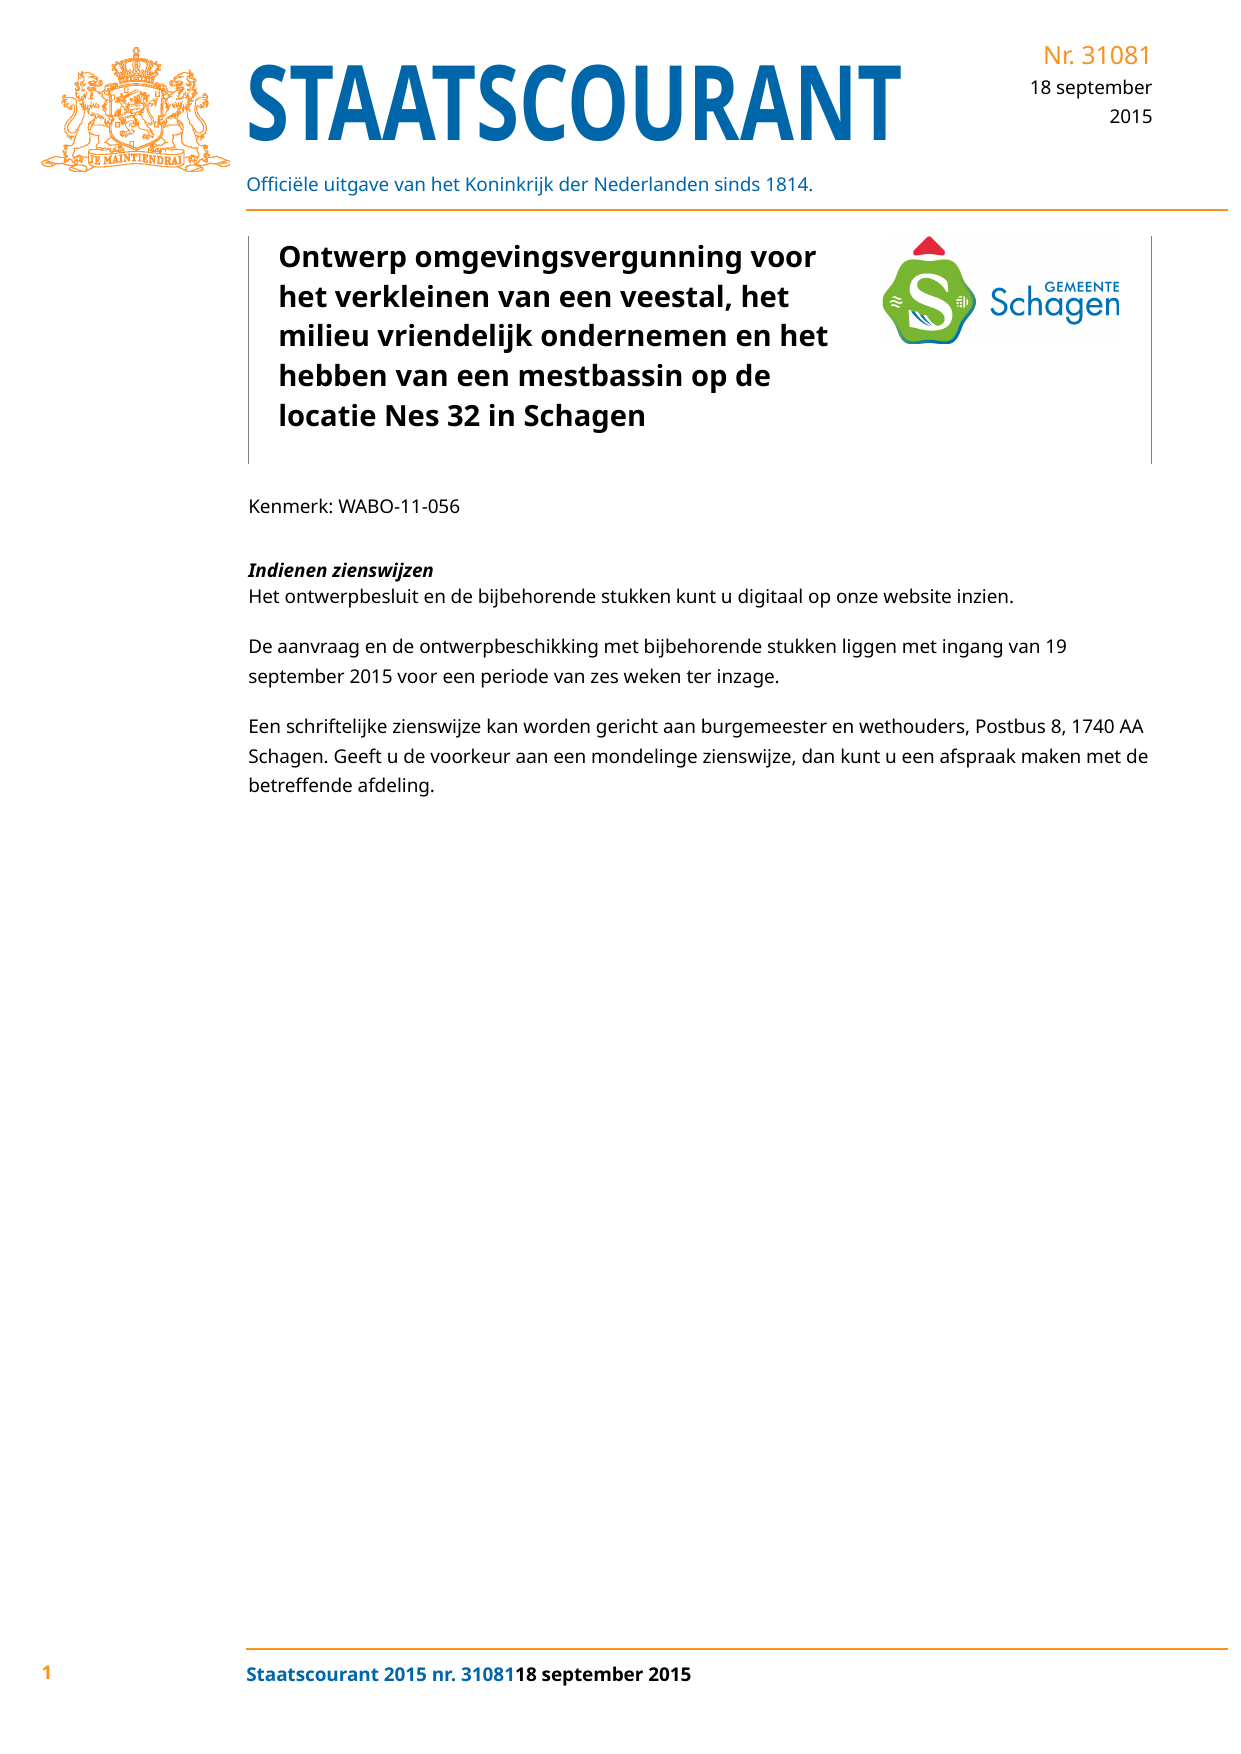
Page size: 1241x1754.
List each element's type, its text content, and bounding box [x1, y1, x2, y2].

text De aanvraag en de ontwerpbeschikking met bijbehorende stukken liggen met ingang van 19 september 2015 voor een periode van zes weken ter inzage. [248, 633, 1152, 689]
table_header Ontwerp omgevingsvergunning voor het verkleinen van een veestal, het milieu vriendelijk ondernemen en het hebben van een mestbassin op de locatie Nes 32 in Schagen [249, 236, 850, 464]
text Kenmerk: WABO-11-056 [248, 493, 1152, 519]
picture [41, 47, 231, 172]
text Indienen zienswijzen [248, 557, 1152, 583]
table_header [850, 236, 1151, 464]
picture [882, 236, 1119, 344]
text Een schriftelijke zienswijze kan worden gericht aan burgemeester en wethouders, Postbus 8, 1740 AA Schagen. Geeft u de voorkeur aan een mondelinge zienswijze, dan kunt u een afspraak maken met de betreffende afdeling. [248, 713, 1152, 798]
text Het ontwerpbesluit en de bijbehorende stukken kunt u digitaal op onze website inzien. [248, 583, 1152, 609]
